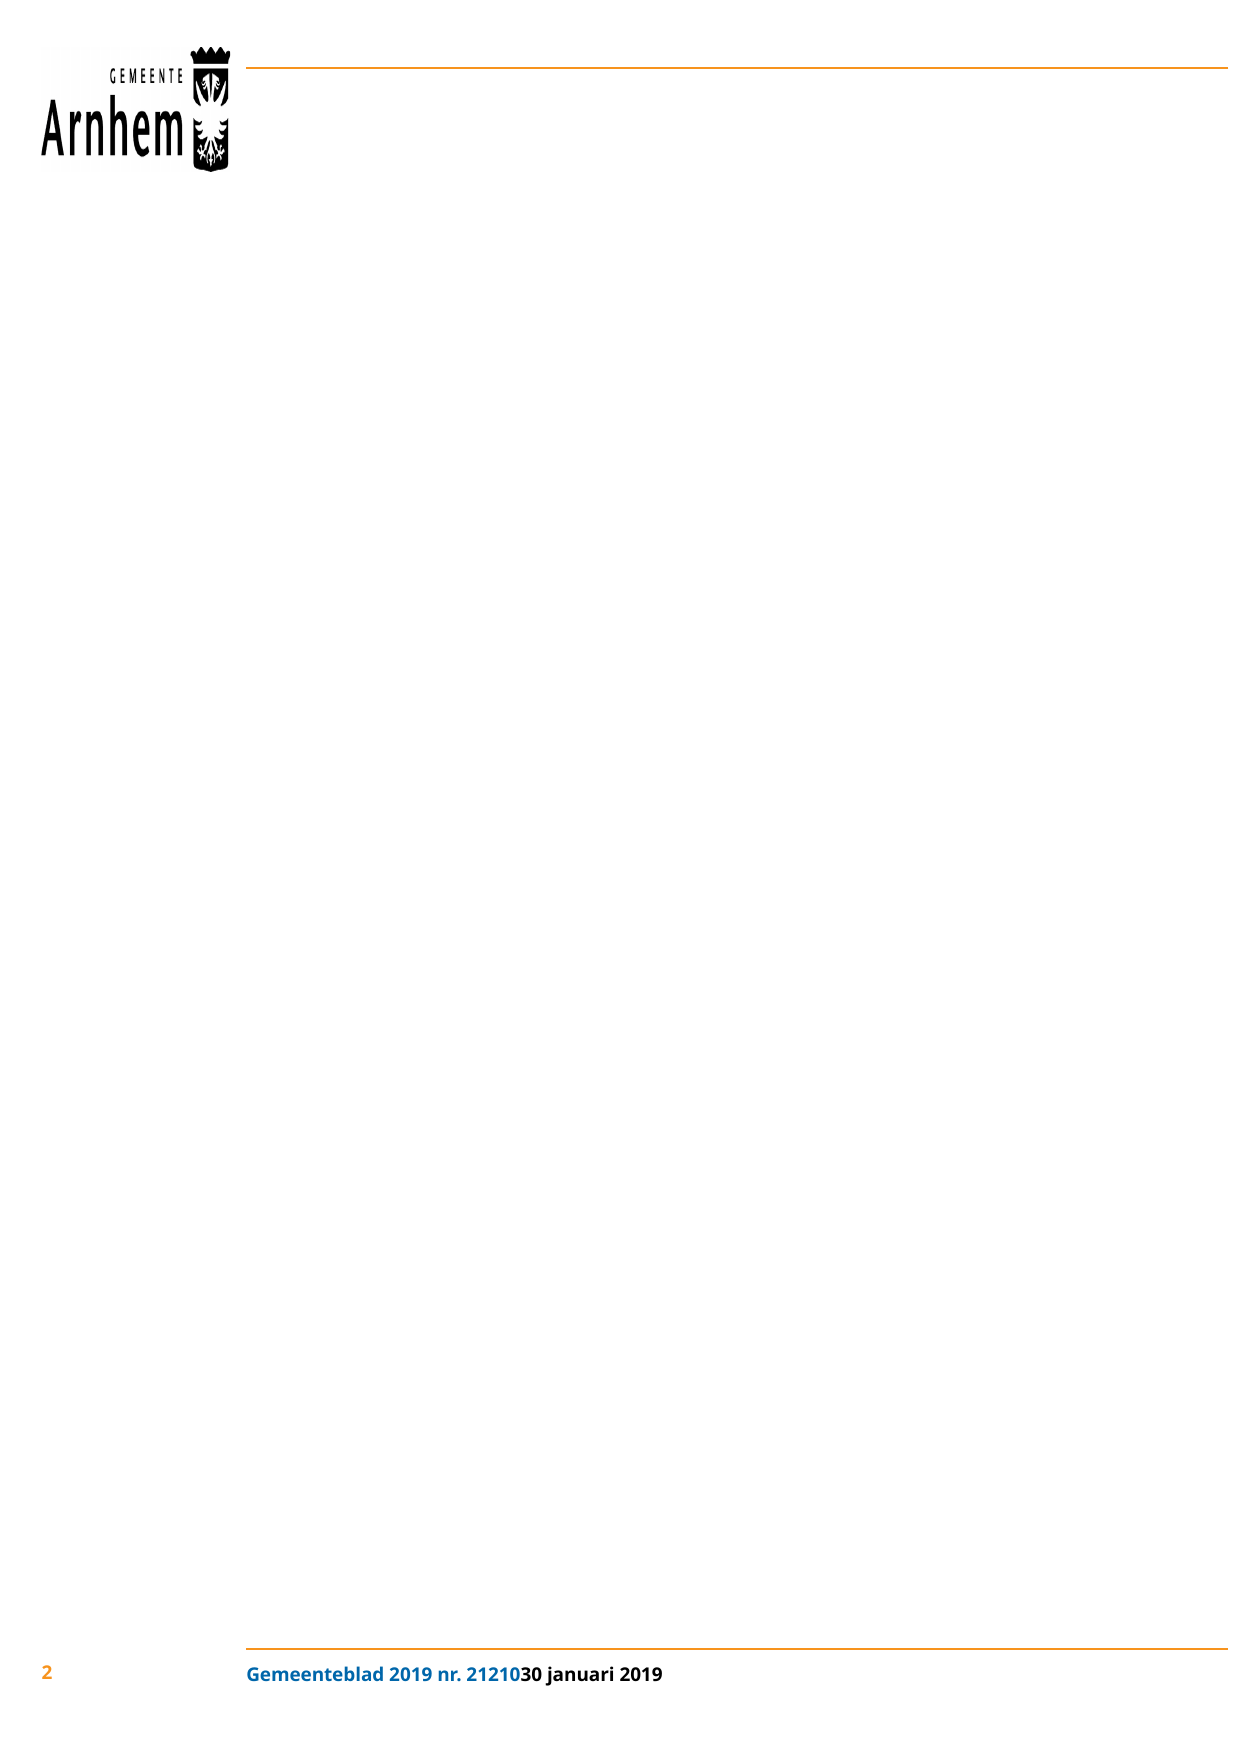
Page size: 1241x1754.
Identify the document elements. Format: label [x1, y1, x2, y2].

picture [41, 47, 231, 172]
